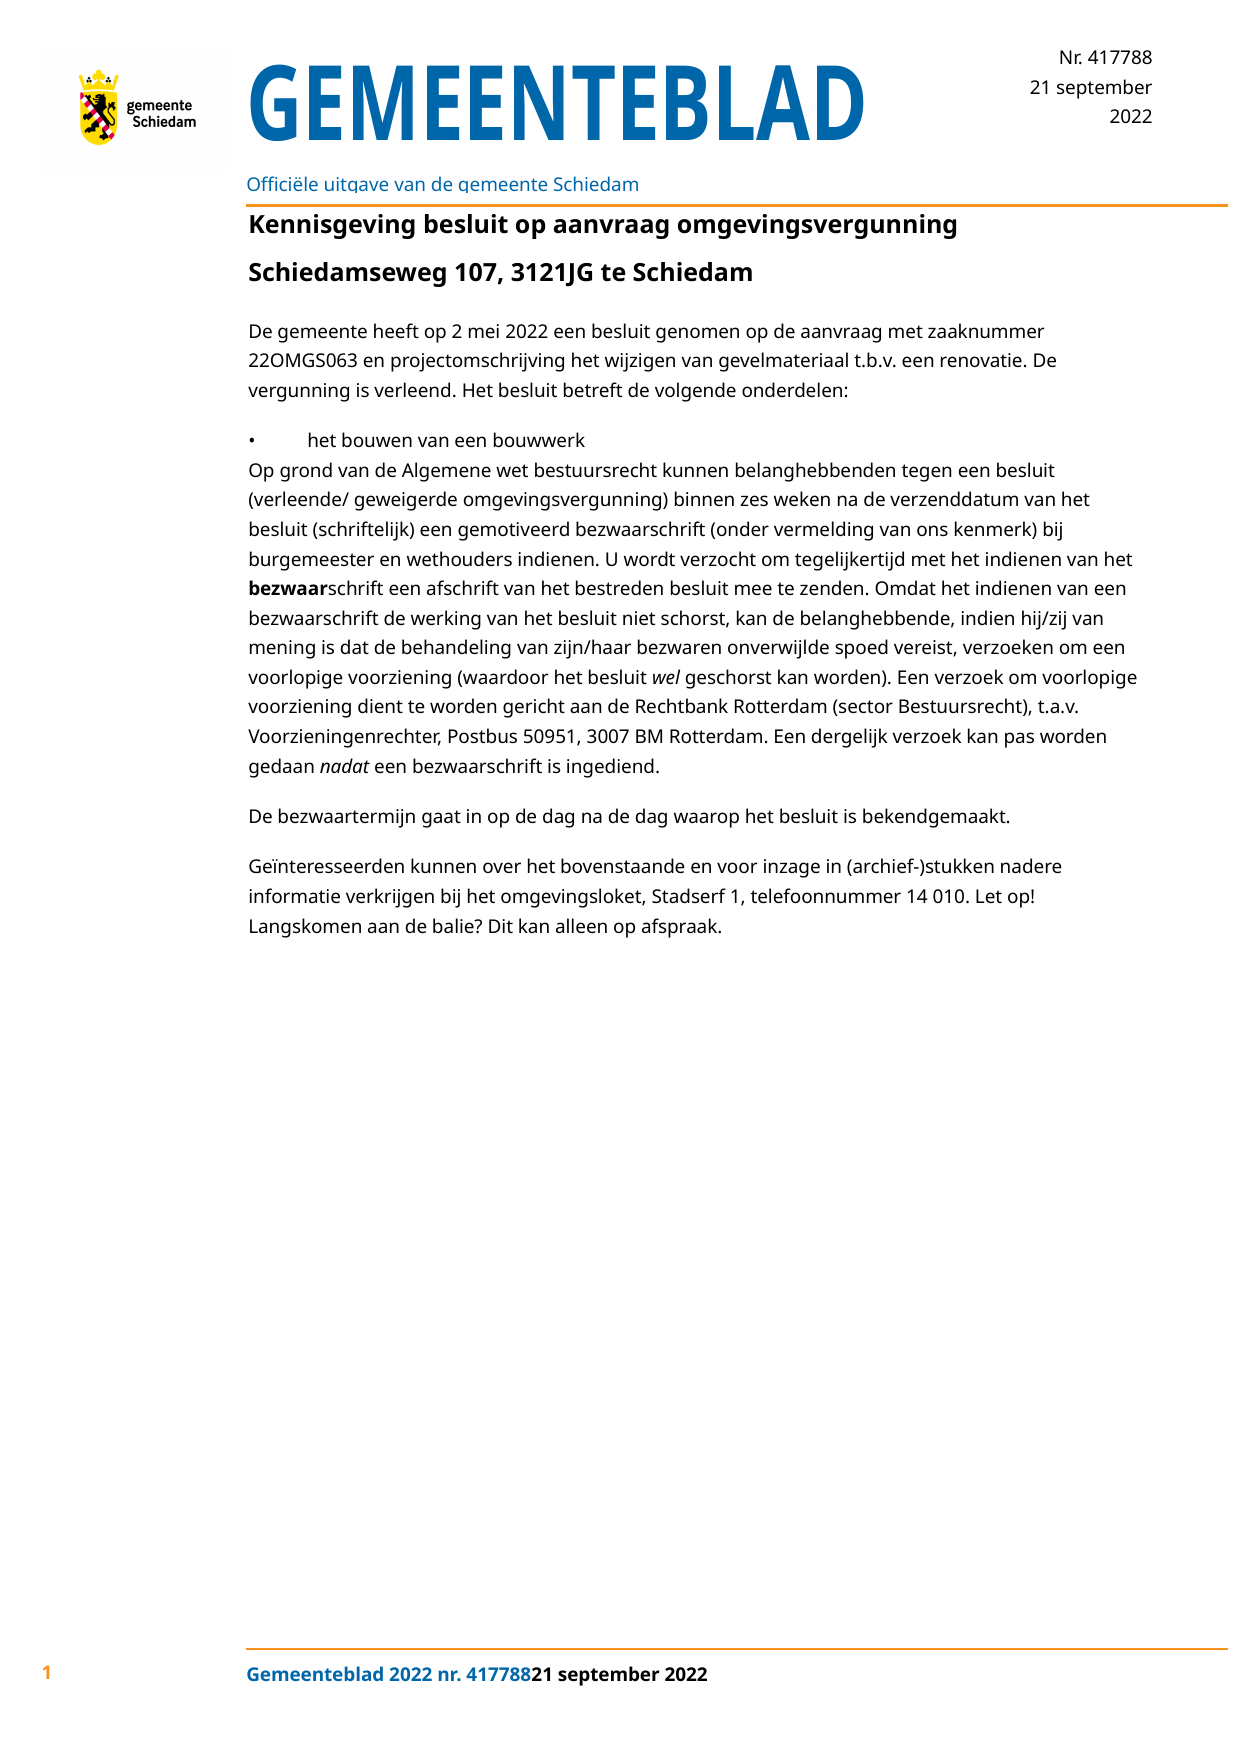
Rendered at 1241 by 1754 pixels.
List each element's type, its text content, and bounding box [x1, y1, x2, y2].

text De gemeente heeft op 2 mei 2022 een besluit genomen op de aanvraag met zaaknummer 22OMGS063 en projectomschrijving het wijzigen van gevelmateriaal t.b.v. een renovatie. De vergunning is verleend. Het besluit betreft de volgende onderdelen: [248, 318, 1152, 403]
list het bouwen van een bouwwerk [248, 427, 1152, 453]
text De bezwaartermijn gaat in op de dag na de dag waarop het besluit is bekendgemaakt. [248, 803, 1152, 829]
text Geïnteresseerden kunnen over het bovenstaande en voor inzage in (archief-)stukken nadere informatie verkrijgen bij het omgevingsloket, Stadserf 1, telefoonnummer 14 010. Let op! Langskomen aan de balie? Dit kan alleen op afspraak. [248, 854, 1152, 939]
text Kennisgeving besluit op aanvraag omgevingsvergunning Schiedamseweg 107, 3121JG te Schiedam [248, 207, 1152, 288]
picture [41, 47, 231, 172]
text Op grond van de Algemene wet bestuursrecht kunnen belanghebbenden tegen een besluit (verleende/ geweigerde omgevingsvergunning) binnen zes weken na de verzenddatum van het besluit (schriftelijk) een gemotiveerd bezwaarschrift (onder vermelding van ons kenmerk) bij burgemeester en wethouders indienen. U wordt verzocht om tegelijkertijd met het indienen van het bezwaarschrift een afschrift van het bestreden besluit mee te zenden. Omdat het indienen van een bezwaarschrift de werking van het besluit niet schorst, kan de belanghebbende, indien hij/zij van mening is dat de behandeling van zijn/haar bezwaren onverwijlde spoed vereist, verzoeken om een voorlopige voorziening (waardoor het besluit wel geschorst kan worden). Een verzoek om voorlopige voorziening dient te worden gericht aan de Rechtbank Rotterdam (sector Bestuursrecht), t.a.v. Voorzieningenrechter, Postbus 50951, 3007 BM Rotterdam. Een dergelijk verzoek kan pas worden gedaan nadat een bezwaarschrift is ingediend. [248, 457, 1152, 779]
